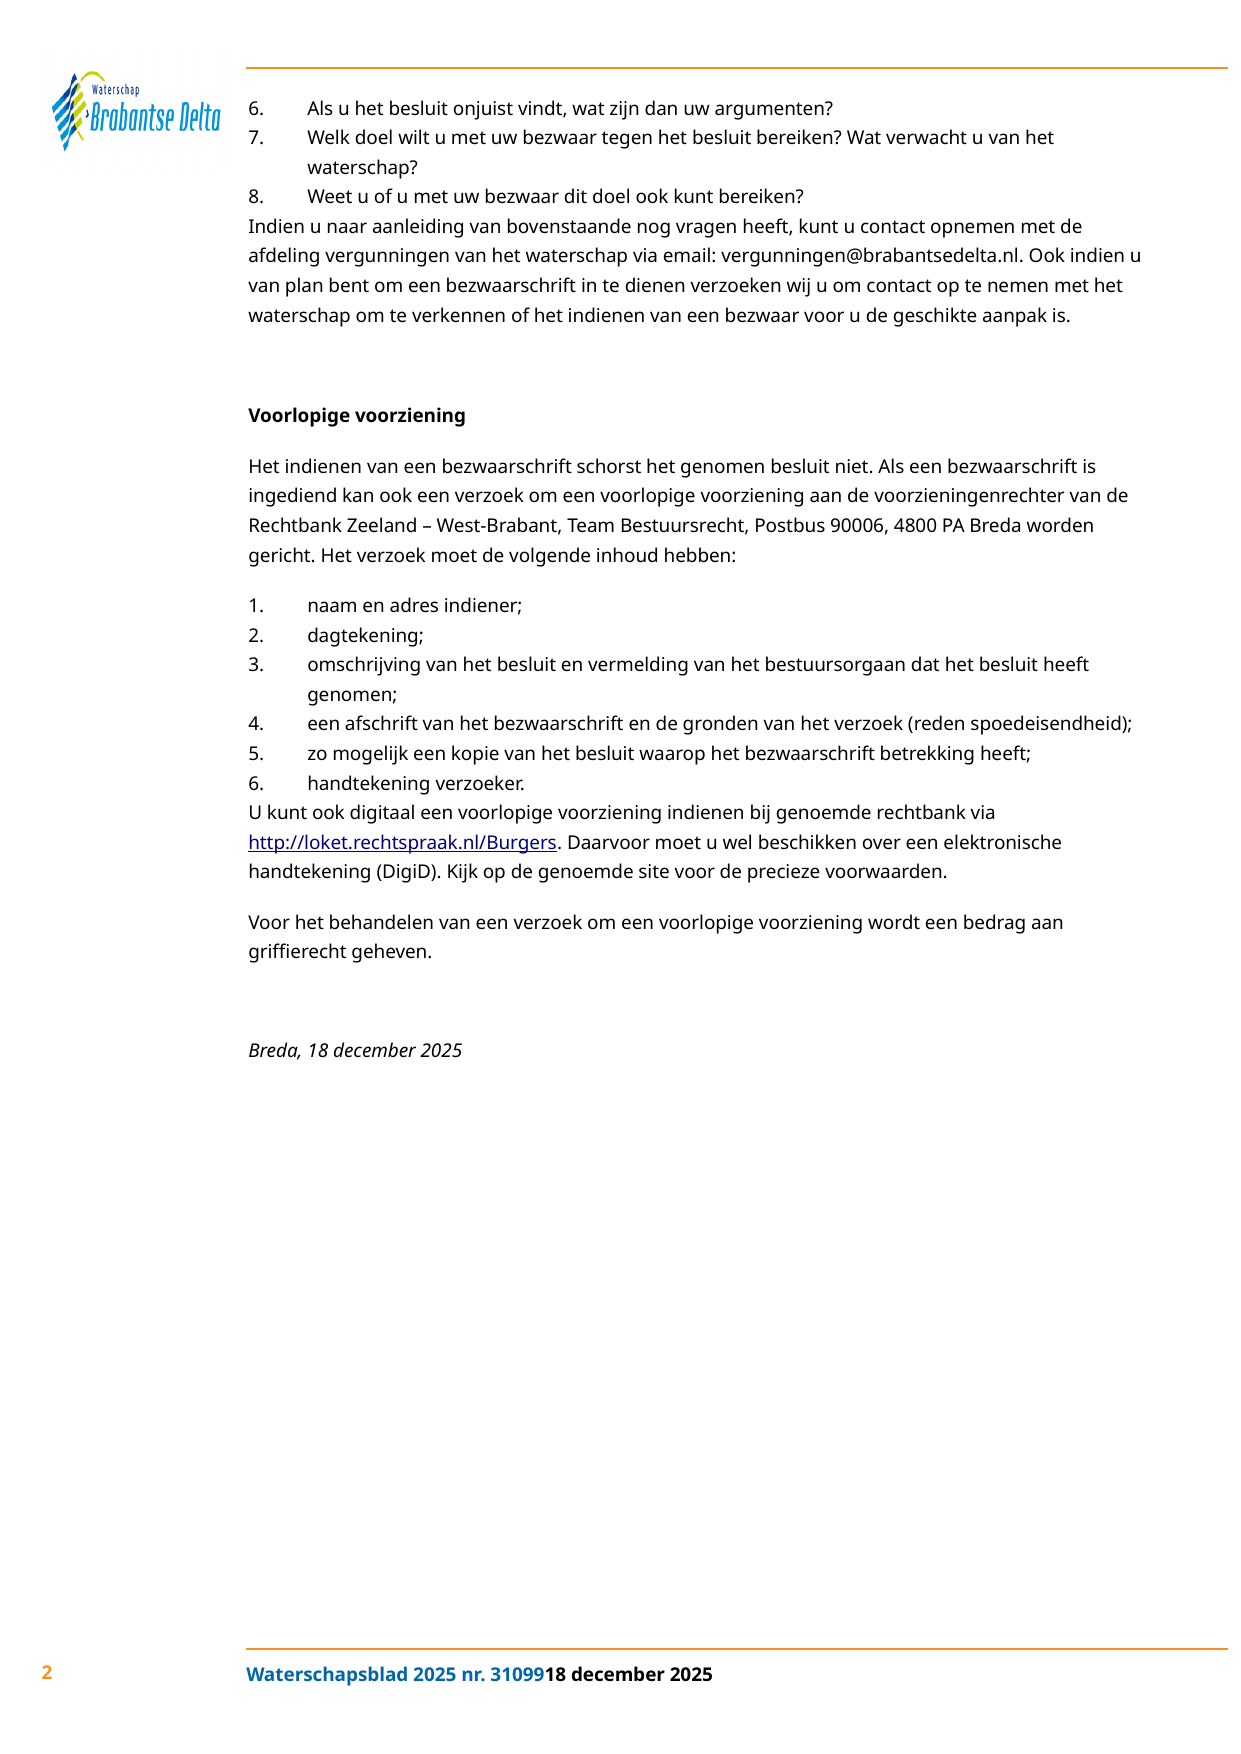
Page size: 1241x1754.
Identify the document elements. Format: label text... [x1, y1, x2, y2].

list handtekening verzoeker. [248, 770, 1152, 796]
text Indien u naar aanleiding van bovenstaande nog vragen heeft, kunt u contact opnemen met de afdeling vergunningen van het waterschap via email: vergunningen@brabantsedelta.nl. Ook indien u van plan bent om een bezwaarschrift in te dienen verzoeken wij u om contact op te nemen met het waterschap om te verkennen of het indienen van een bezwaar voor u de geschikte aanpak is. [248, 213, 1152, 328]
list een afschrift van het bezwaarschrift en de gronden van het verzoek (reden spoedeisendheid); [248, 711, 1152, 736]
list naam en adres indiener; [248, 592, 1152, 618]
text Het indienen van een bezwaarschrift schorst het genomen besluit niet. Als een bezwaarschrift is ingediend kan ook een verzoek om een voorlopige voorziening aan de voorzieningenrechter van de Rechtbank Zeeland – West-Brabant, Team Bestuursrecht, Postbus 90006, 4800 PA Breda worden gericht. Het verzoek moet de volgende inhoud hebben: [248, 453, 1152, 568]
list zo mogelijk een kopie van het besluit waarop het bezwaarschrift betrekking heeft; [248, 740, 1152, 766]
list Als u het besluit onjuist vindt, wat zijn dan uw argumenten? [248, 95, 1152, 121]
list omschrijving van het besluit en vermelding van het bestuursorgaan dat het besluit heeft genomen; [248, 651, 1152, 707]
text Voorlopige voorziening [248, 403, 1152, 428]
list Weet u of u met uw bezwaar dit doel ook kunt bereiken? [248, 183, 1152, 209]
list Welk doel wilt u met uw bezwaar tegen het besluit bereiken? Wat verwacht u van het waterschap? [248, 124, 1152, 180]
picture [41, 47, 231, 172]
text Breda, 18 december 2025 [248, 1037, 1152, 1062]
text U kunt ook digitaal een voorlopige voorziening indienen bij genoemde rechtbank via http://loket.rechtspraak.nl/Burgers. Daarvoor moet u wel beschikken over een elektronische handtekening (DigiD). Kijk op de genoemde site voor de precieze voorwaarden. [248, 799, 1152, 884]
text Voor het behandelen van een verzoek om een voorlopige voorziening wordt een bedrag aan griffierecht geheven. [248, 909, 1152, 964]
list dagtekening; [248, 622, 1152, 648]
